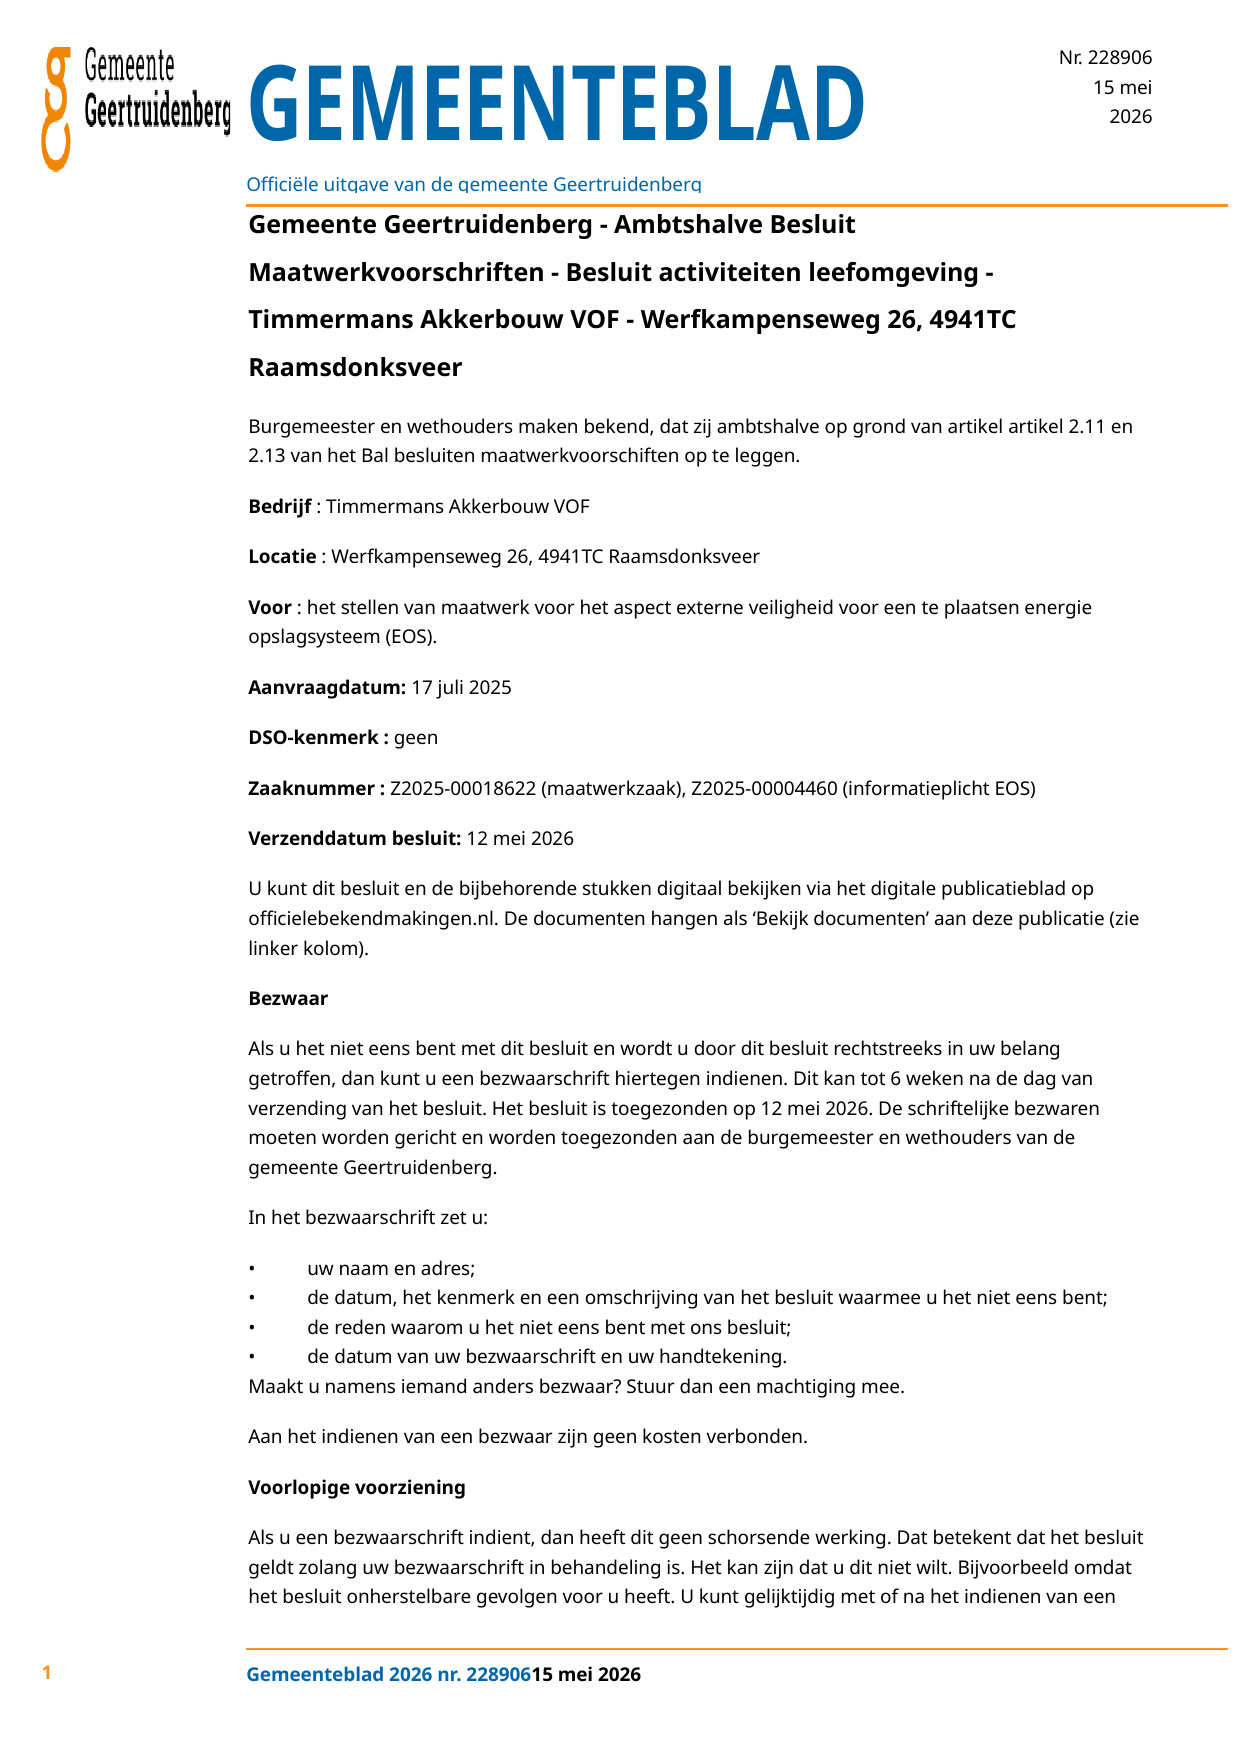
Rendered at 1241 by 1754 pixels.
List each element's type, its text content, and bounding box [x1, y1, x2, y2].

text Zaaknummer : Z2025-00018622 (maatwerkzaak), Z2025-00004460 (informatieplicht EOS) [248, 775, 1152, 801]
text Bedrijf : Timmermans Akkerbouw VOF [248, 493, 1152, 519]
text Als u een bezwaarschrift indient, dan heeft dit geen schorsende werking. Dat betekent dat het besluit geldt zolang uw bezwaarschrift in behandeling is. Het kan zijn dat u dit niet wilt. Bijvoorbeeld omdat het besluit onherstelbare gevolgen voor u heeft. U kunt gelijktijdig met of na het indienen van een [248, 1524, 1152, 1609]
text Burgemeester en wethouders maken bekend, dat zij ambtshalve op grond van artikel artikel 2.11 en 2.13 van het Bal besluiten maatwerkvoorschiften op te leggen. [248, 413, 1152, 468]
text Voorlopige voorziening [248, 1474, 1152, 1500]
list de reden waarom u het niet eens bent met ons besluit; [248, 1314, 1152, 1340]
text Voor : het stellen van maatwerk voor het aspect externe veiligheid voor een te plaatsen energie opslagsysteem (EOS). [248, 594, 1152, 649]
text Aanvraagdatum: 17 juli 2025 [248, 674, 1152, 700]
text Gemeente Geertruidenberg - Ambtshalve Besluit Maatwerkvoorschriften - Besluit activiteiten leefomgeving - Timmermans Akkerbouw VOF - Werfkampenseweg 26, 4941TC Raamsdonksveer [248, 207, 1152, 384]
list de datum van uw bezwaarschrift en uw handtekening. [248, 1343, 1152, 1369]
text Maakt u namens iemand anders bezwaar? Stuur dan een machtiging mee. [248, 1373, 1152, 1399]
text In het bezwaarschrift zet u: [248, 1204, 1152, 1230]
text Aan het indienen van een bezwaar zijn geen kosten verbonden. [248, 1423, 1152, 1449]
text Bezwaar [248, 985, 1152, 1011]
text Verzenddatum besluit: 12 mei 2026 [248, 825, 1152, 851]
text U kunt dit besluit en de bijbehorende stukken digitaal bekijken via het digitale publicatieblad op officielebekendmakingen.nl. De documenten hangen als ‘Bekijk documenten’ aan deze publicatie (zie linker kolom). [248, 876, 1152, 961]
text Als u het niet eens bent met dit besluit en wordt u door dit besluit rechtstreeks in uw belang getroffen, dan kunt u een bezwaarschrift hiertegen indienen. Dit kan tot 6 weken na de dag van verzending van het besluit. Het besluit is toegezonden op 12 mei 2026. De schriftelijke bezwaren moeten worden gericht en worden toegezonden aan de burgemeester en wethouders van de gemeente Geertruidenberg. [248, 1036, 1152, 1180]
picture [41, 47, 231, 172]
text Locatie : Werfkampenseweg 26, 4941TC Raamsdonksveer [248, 543, 1152, 569]
list de datum, het kenmerk en een omschrijving van het besluit waarmee u het niet eens bent; [248, 1284, 1152, 1310]
text DSO-kenmerk : geen [248, 724, 1152, 750]
list uw naam en adres; [248, 1255, 1152, 1281]
